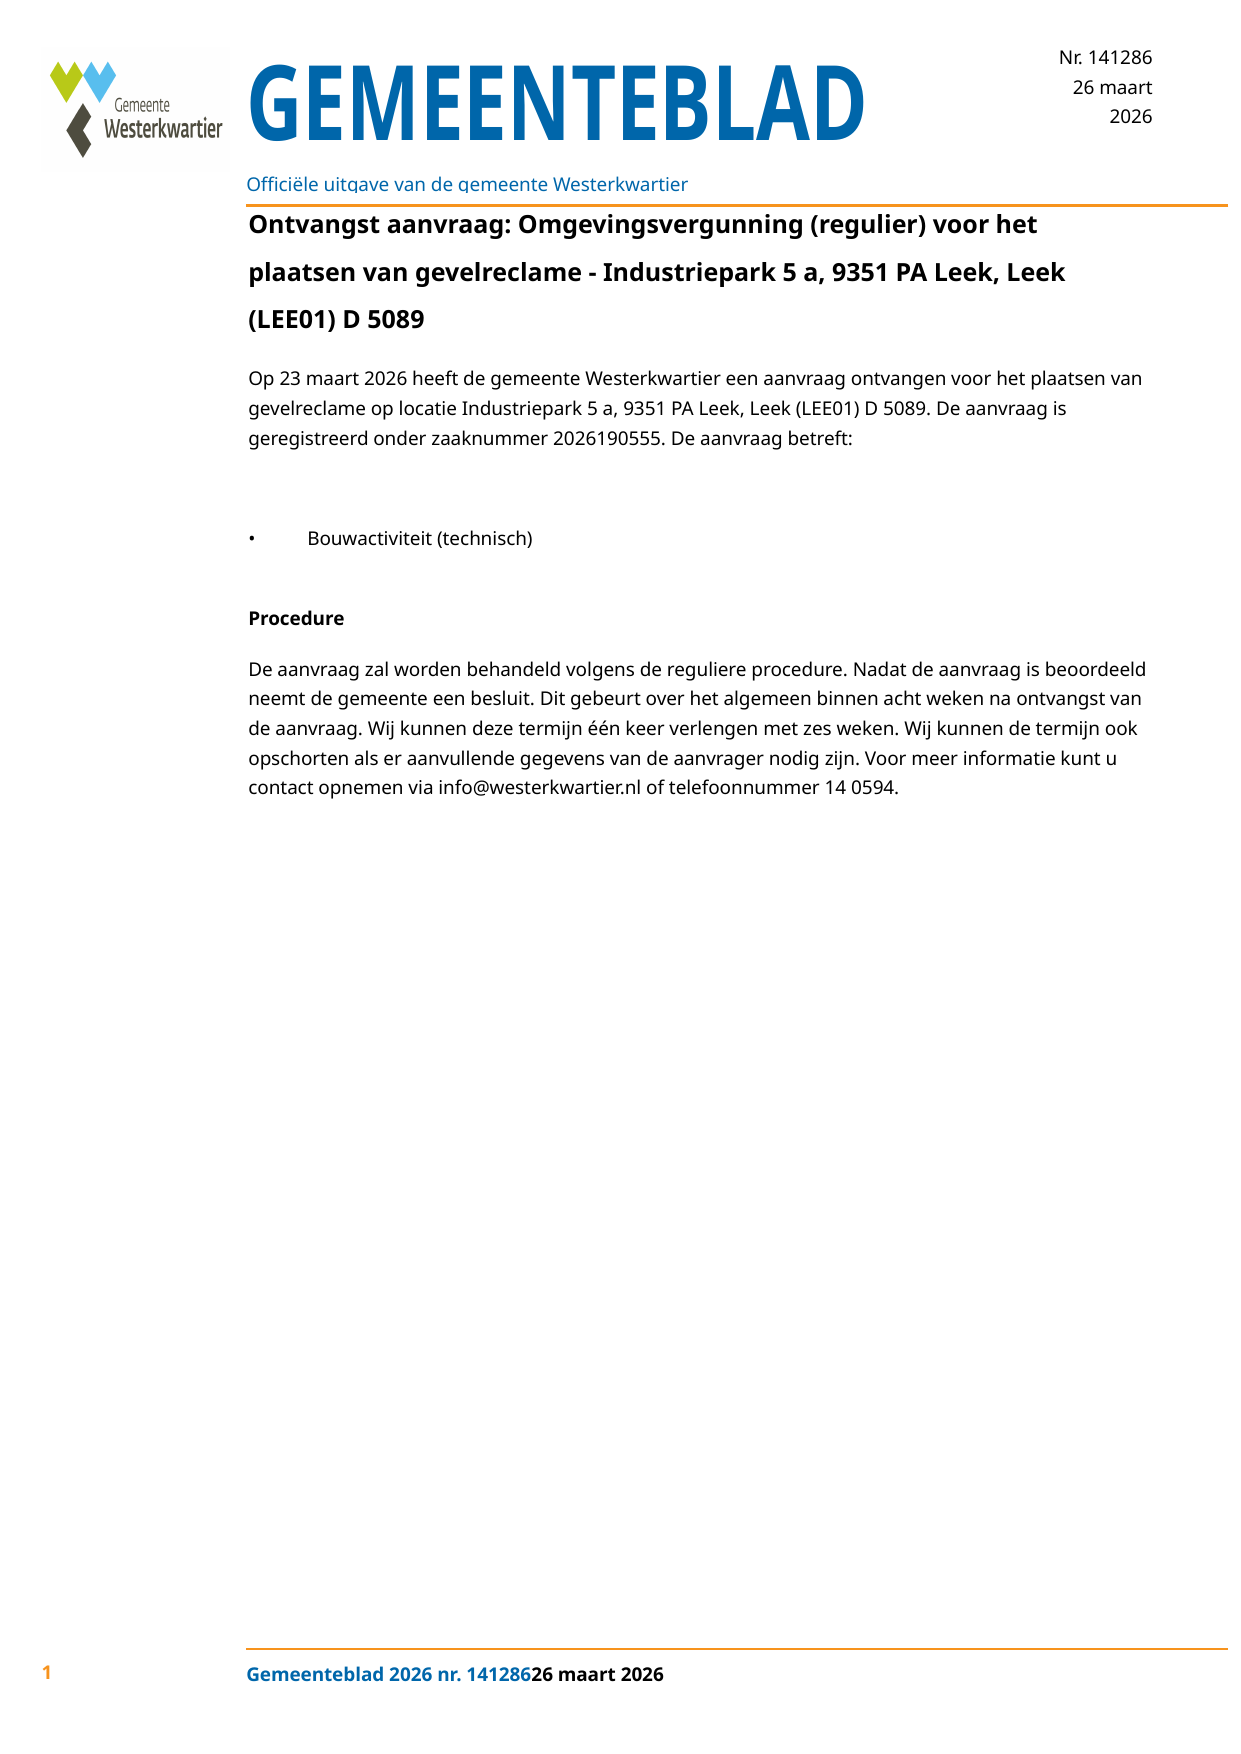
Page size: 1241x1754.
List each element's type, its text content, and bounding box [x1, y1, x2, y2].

list Bouwactiviteit (technisch) [248, 526, 1152, 551]
picture [41, 47, 231, 172]
text Procedure [248, 606, 1152, 631]
text Ontvangst aanvraag: Omgevingsvergunning (regulier) voor het plaatsen van gevelreclame - Industriepark 5 a, 9351 PA Leek, Leek (LEE01) D 5089 [248, 207, 1152, 336]
text Op 23 maart 2026 heeft de gemeente Westerkwartier een aanvraag ontvangen voor het plaatsen van gevelreclame op locatie Industriepark 5 a, 9351 PA Leek, Leek (LEE01) D 5089. De aanvraag is geregistreerd onder zaaknummer 2026190555. De aanvraag betreft: [248, 366, 1152, 450]
text De aanvraag zal worden behandeld volgens de reguliere procedure. Nadat de aanvraag is beoordeeld neemt de gemeente een besluit. Dit gebeurt over het algemeen binnen acht weken na ontvangst van de aanvraag. Wij kunnen deze termijn één keer verlengen met zes weken. Wij kunnen de termijn ook opschorten als er aanvullende gegevens van de aanvrager nodig zijn. Voor meer informatie kunt u contact opnemen via info@westerkwartier.nl of telefoonnummer 14 0594. [248, 656, 1152, 800]
